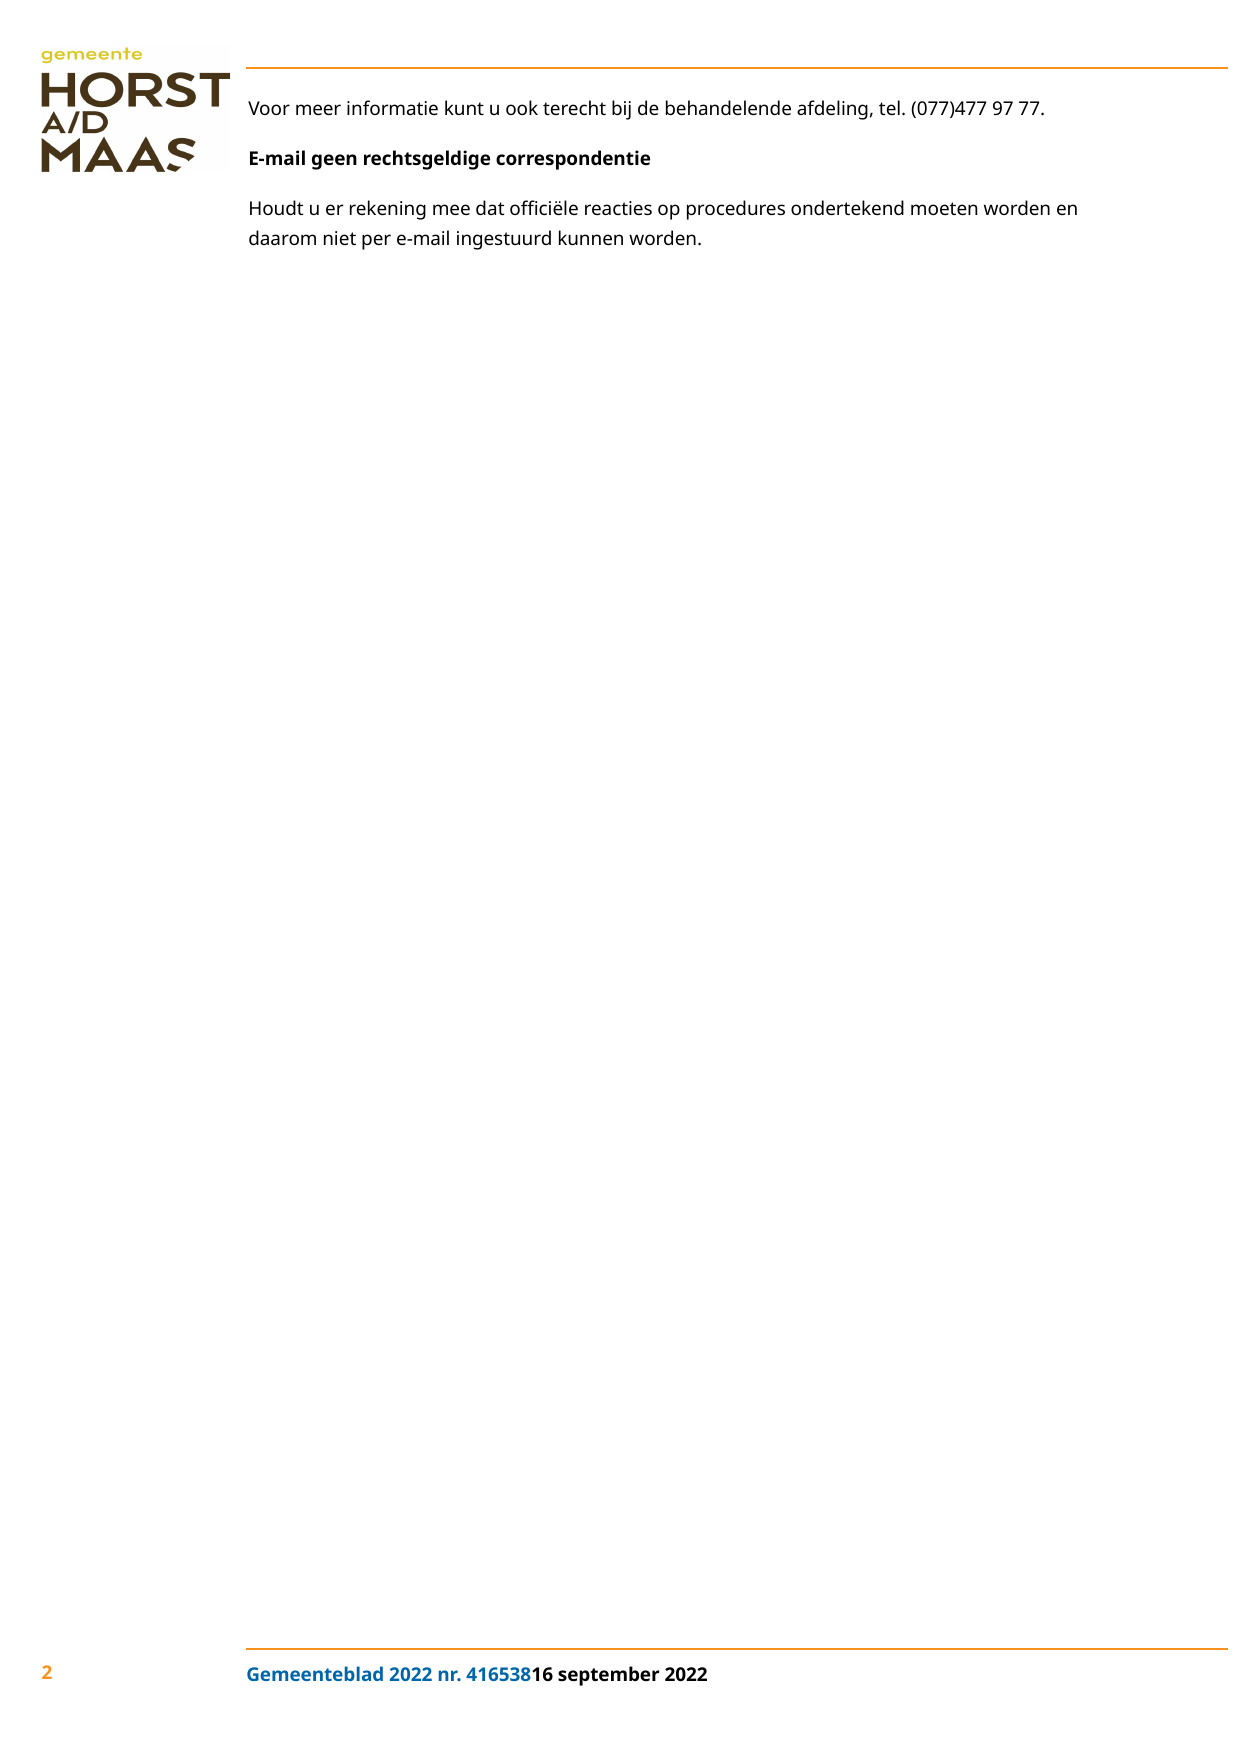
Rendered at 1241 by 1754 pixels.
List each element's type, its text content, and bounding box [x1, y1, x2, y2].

text Houdt u er rekening mee dat officiële reacties op procedures ondertekend moeten worden en daarom niet per e-mail ingestuurd kunnen worden. [248, 196, 1152, 251]
text Voor meer informatie kunt u ook terecht bij de behandelende afdeling, tel. (077)477 97 77. [248, 95, 1152, 121]
text E-mail geen rechtsgeldige correspondentie [248, 145, 1152, 171]
picture [41, 47, 231, 172]
